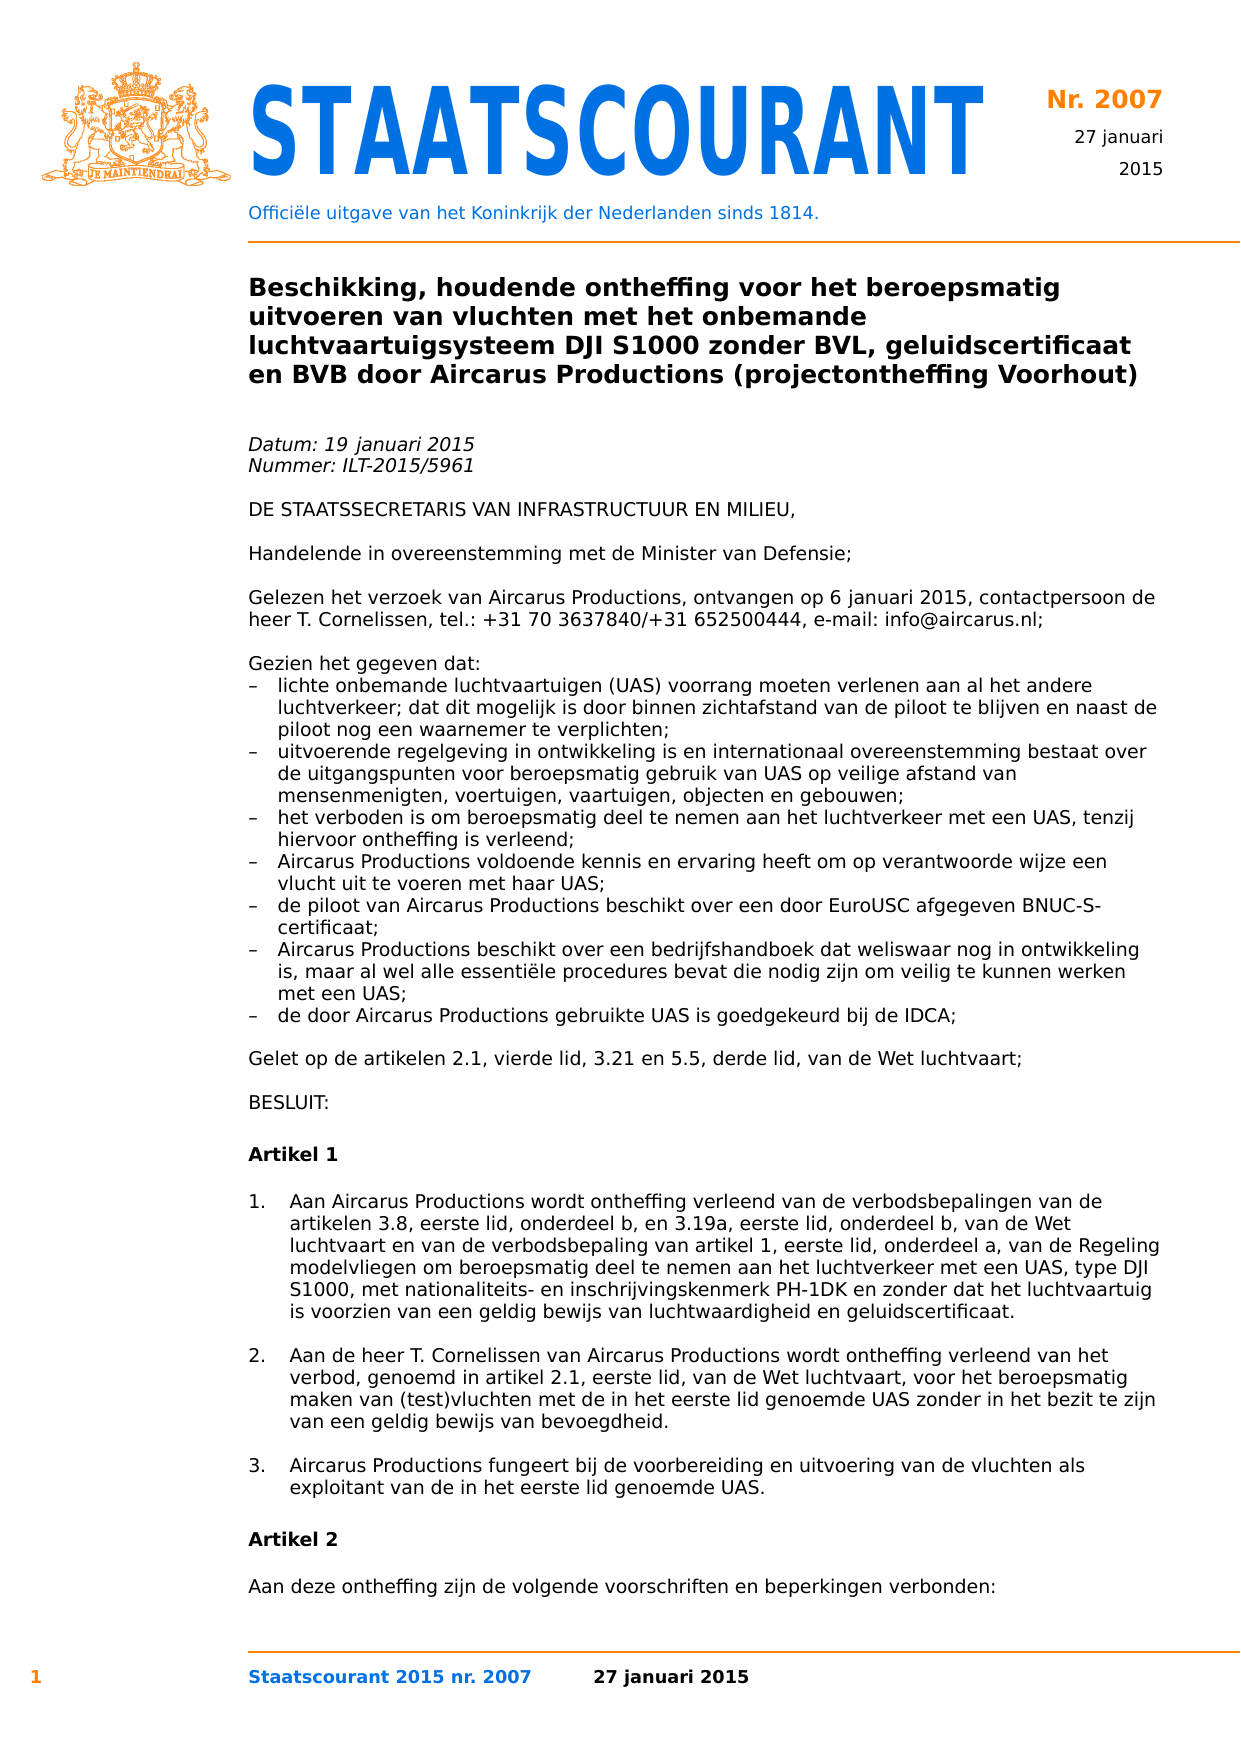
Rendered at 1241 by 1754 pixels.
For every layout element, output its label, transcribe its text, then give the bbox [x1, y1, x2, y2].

text DE STAATSSECRETARIS VAN INFRASTRUCTUUR EN MILIEU, [248, 499, 1163, 521]
text BESLUIT: [248, 1092, 1163, 1114]
text – lichte onbemande luchtvaartuigen (UAS) voorrang moeten verlenen aan al het andere luchtverkeer; dat dit mogelijk is door binnen zichtafstand van de piloot te blijven en naast de piloot nog een waarnemer te verplichten; [248, 675, 1163, 741]
text – uitvoerende regelgeving in ontwikkeling is en internationaal overeenstemming bestaat over de uitgangspunten voor beroepsmatig gebruik van UAS op veilige afstand van mensenmenigten, voertuigen, vaartuigen, objecten en gebouwen; [248, 741, 1163, 807]
text 2. Aan de heer T. Cornelissen van Aircarus Productions wordt ontheffing verleend van het verbod, genoemd in artikel 2.1, eerste lid, van de Wet luchtvaart, voor het beroepsmatig maken van (test)vluchten met de in het eerste lid genoemde UAS zonder in het bezit te zijn van een geldig bewijs van bevoegdheid. [248, 1345, 1163, 1433]
table_cell 2015 [998, 153, 1240, 203]
text – de piloot van Aircarus Productions beschikt over een door EuroUSC afgegeven BNUC-S-certificaat; [248, 894, 1163, 938]
text 3. Aircarus Productions fungeert bij de voorbereiding en uitvoering van de vluchten als exploitant van de in het eerste lid genoemde UAS. [248, 1455, 1163, 1499]
text Gelet op de artikelen 2.1, vierde lid, 3.21 en 5.5, derde lid, van de Wet luchtvaart; [248, 1048, 1163, 1070]
table_header Nr. 2007 [998, 62, 1240, 121]
table_header STAATSCOURANT [248, 62, 998, 203]
text Handelende in overeenstemming met de Minister van Defensie; [248, 543, 1163, 565]
subtitle Artikel 1 [248, 1144, 1163, 1166]
text Gelezen het verzoek van Aircarus Productions, ontvangen op 6 januari 2015, contactpersoon de heer T. Cornelissen, tel.: +31 70 3637840/+31 652500444, e-mail: info@aircarus.nl; [248, 587, 1163, 631]
text – Aircarus Productions beschikt over een bedrijfshandboek dat weliswaar nog in ontwikkeling is, maar al wel alle essentiële procedures bevat die nodig zijn om veilig te kunnen werken met een UAS; [248, 938, 1163, 1004]
subtitle Beschikking, houdende ontheffing voor het beroepsmatig uitvoeren van vluchten met het onbemande luchtvaartuigsysteem DJI S1000 zonder BVL, geluidscertificaat en BVB door Aircarus Productions (projectontheffing Voorhout) [248, 273, 1163, 390]
text Datum: 19 januari 2015 [248, 433, 1163, 455]
text Gezien het gegeven dat: [248, 653, 1163, 675]
picture [41, 62, 231, 186]
table_header [25, 62, 248, 241]
subtitle Artikel 2 [248, 1529, 1163, 1551]
table_cell Officiële uitgave van het Koninkrijk der Nederlanden sinds 1814. [248, 203, 1240, 241]
text – Aircarus Productions voldoende kennis en ervaring heeft om op verantwoorde wijze een vlucht uit te voeren met haar UAS; [248, 851, 1163, 894]
text 1. Aan Aircarus Productions wordt ontheffing verleend van de verbodsbepalingen van de artikelen 3.8, eerste lid, onderdeel b, en 3.19a, eerste lid, onderdeel b, van de Wet luchtvaart en van de verbodsbepaling van artikel 1, eerste lid, onderdeel a, van de Regeling modelvliegen om beroepsmatig deel te nemen aan het luchtverkeer met een UAS, type DJI S1000, met nationaliteits- en inschrijvingskenmerk PH-1DK en zonder dat het luchtvaartuig is voorzien van een geldig bewijs van luchtwaardigheid en geluidscertificaat. [248, 1191, 1163, 1323]
text Aan deze ontheffing zijn de volgende voorschriften en beperkingen verbonden: [248, 1576, 1163, 1598]
text Nummer: ILT-2015/5961 [248, 455, 1163, 477]
text – de door Aircarus Productions gebruikte UAS is goedgekeurd bij de IDCA; [248, 1004, 1163, 1026]
text – het verboden is om beroepsmatig deel te nemen aan het luchtverkeer met een UAS, tenzij hiervoor ontheffing is verleend; [248, 807, 1163, 851]
table_cell 27 januari [998, 121, 1240, 153]
